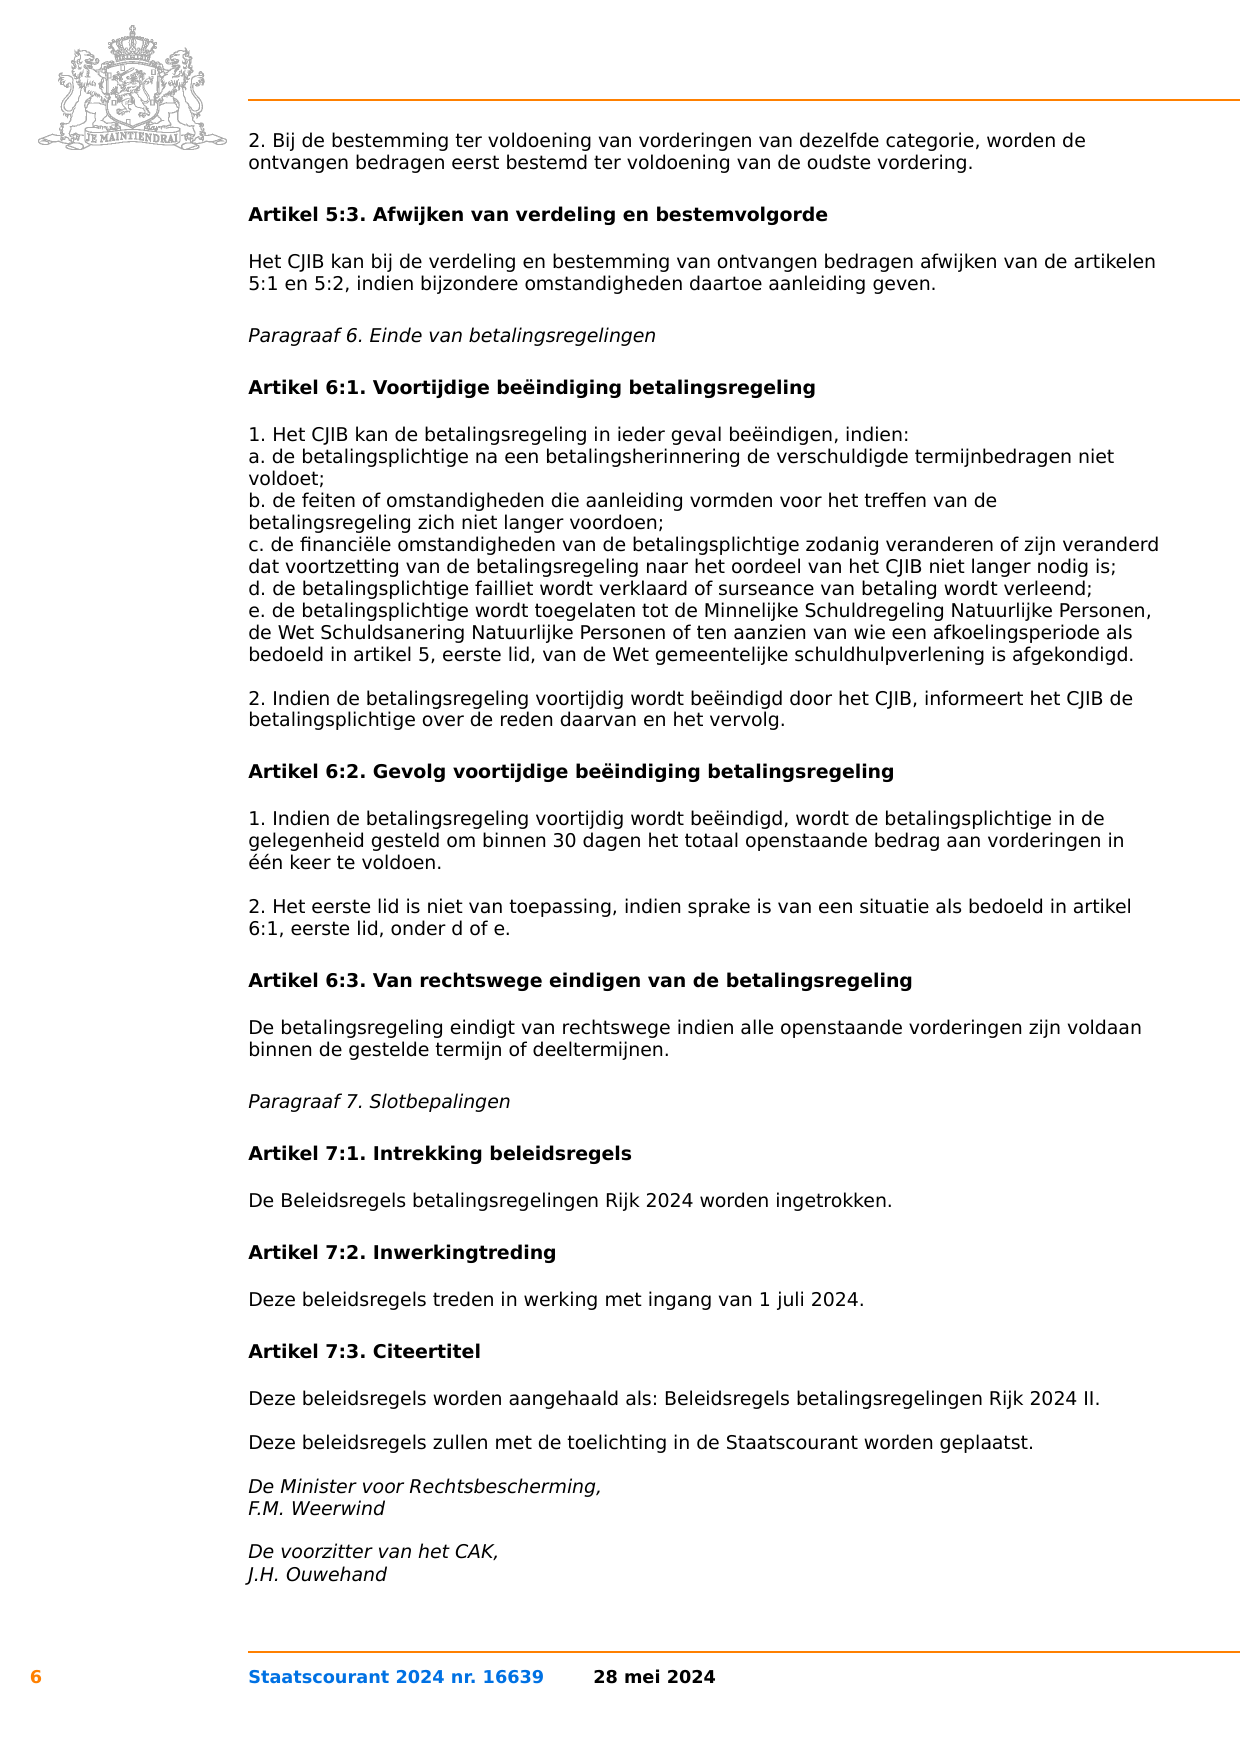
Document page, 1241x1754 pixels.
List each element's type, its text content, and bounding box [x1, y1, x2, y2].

text 2. Het eerste lid is niet van toepassing, indien sprake is van een situatie als bedoeld in artikel 6:1, eerste lid, onder d of e. [248, 896, 1163, 940]
subtitle Artikel 6:3. Van rechtswege eindigen van de betalingsregeling [248, 970, 1163, 992]
text b. de feiten of omstandigheden die aanleiding vormden voor het treffen van de betalingsregeling zich niet langer voordoen; [248, 490, 1163, 534]
subtitle Paragraaf 7. Slotbepalingen [248, 1091, 1163, 1113]
subtitle Artikel 7:3. Citeertitel [248, 1341, 1163, 1363]
text 1. Indien de betalingsregeling voortijdig wordt beëindigd, wordt de betalingsplichtige in de gelegenheid gesteld om binnen 30 dagen het totaal openstaande bedrag aan vorderingen in één keer te voldoen. [248, 808, 1163, 874]
text Deze beleidsregels zullen met de toelichting in de Staatscourant worden geplaatst. [248, 1432, 1163, 1454]
subtitle Artikel 6:2. Gevolg voortijdige beëindiging betalingsregeling [248, 761, 1163, 783]
picture [38, 25, 227, 150]
subtitle Artikel 5:3. Afwijken van verdeling en bestemvolgorde [248, 204, 1163, 226]
text a. de betalingsplichtige na een betalingsherinnering de verschuldigde termijnbedragen niet voldoet; [248, 446, 1163, 490]
text 1. Het CJIB kan de betalingsregeling in ieder geval beëindigen, indien: [248, 424, 1163, 446]
text De Minister voor Rechtsbescherming, F.M. Weerwind [248, 1476, 1163, 1519]
text e. de betalingsplichtige wordt toegelaten tot de Minnelijke Schuldregeling Natuurlijke Personen, de Wet Schuldsanering Natuurlijke Personen of ten aanzien van wie een afkoelingsperiode als bedoeld in artikel 5, eerste lid, van de Wet gemeentelijke schuldhulpverlening is afgekondigd. [248, 599, 1163, 666]
text 2. Indien de betalingsregeling voortijdig wordt beëindigd door het CJIB, informeert het CJIB de betalingsplichtige over de reden daarvan en het vervolg. [248, 687, 1163, 731]
subtitle Artikel 6:1. Voortijdige beëindiging betalingsregeling [248, 377, 1163, 399]
subtitle Artikel 7:1. Intrekking beleidsregels [248, 1143, 1163, 1165]
text 2. Bij de bestemming ter voldoening van vorderingen van dezelfde categorie, worden de ontvangen bedragen eerst bestemd ter voldoening van de oudste vordering. [248, 130, 1163, 174]
subtitle Paragraaf 6. Einde van betalingsregelingen [248, 325, 1163, 347]
text De Beleidsregels betalingsregelingen Rijk 2024 worden ingetrokken. [248, 1190, 1163, 1212]
text d. de betalingsplichtige failliet wordt verklaard of surseance van betaling wordt verleend; [248, 578, 1163, 599]
text De betalingsregeling eindigt van rechtswege indien alle openstaande vorderingen zijn voldaan binnen de gestelde termijn of deeltermijnen. [248, 1017, 1163, 1061]
text c. de financiële omstandigheden van de betalingsplichtige zodanig veranderen of zijn veranderd dat voortzetting van de betalingsregeling naar het oordeel van het CJIB niet langer nodig is; [248, 534, 1163, 578]
text De voorzitter van het CAK, J.H. Ouwehand [248, 1541, 1163, 1585]
subtitle Artikel 7:2. Inwerkingtreding [248, 1242, 1163, 1264]
text Deze beleidsregels worden aangehaald als: Beleidsregels betalingsregelingen Rijk 2024 II. [248, 1388, 1163, 1410]
text Het CJIB kan bij de verdeling en bestemming van ontvangen bedragen afwijken van de artikelen 5:1 en 5:2, indien bijzondere omstandigheden daartoe aanleiding geven. [248, 251, 1163, 295]
text Deze beleidsregels treden in werking met ingang van 1 juli 2024. [248, 1289, 1163, 1311]
